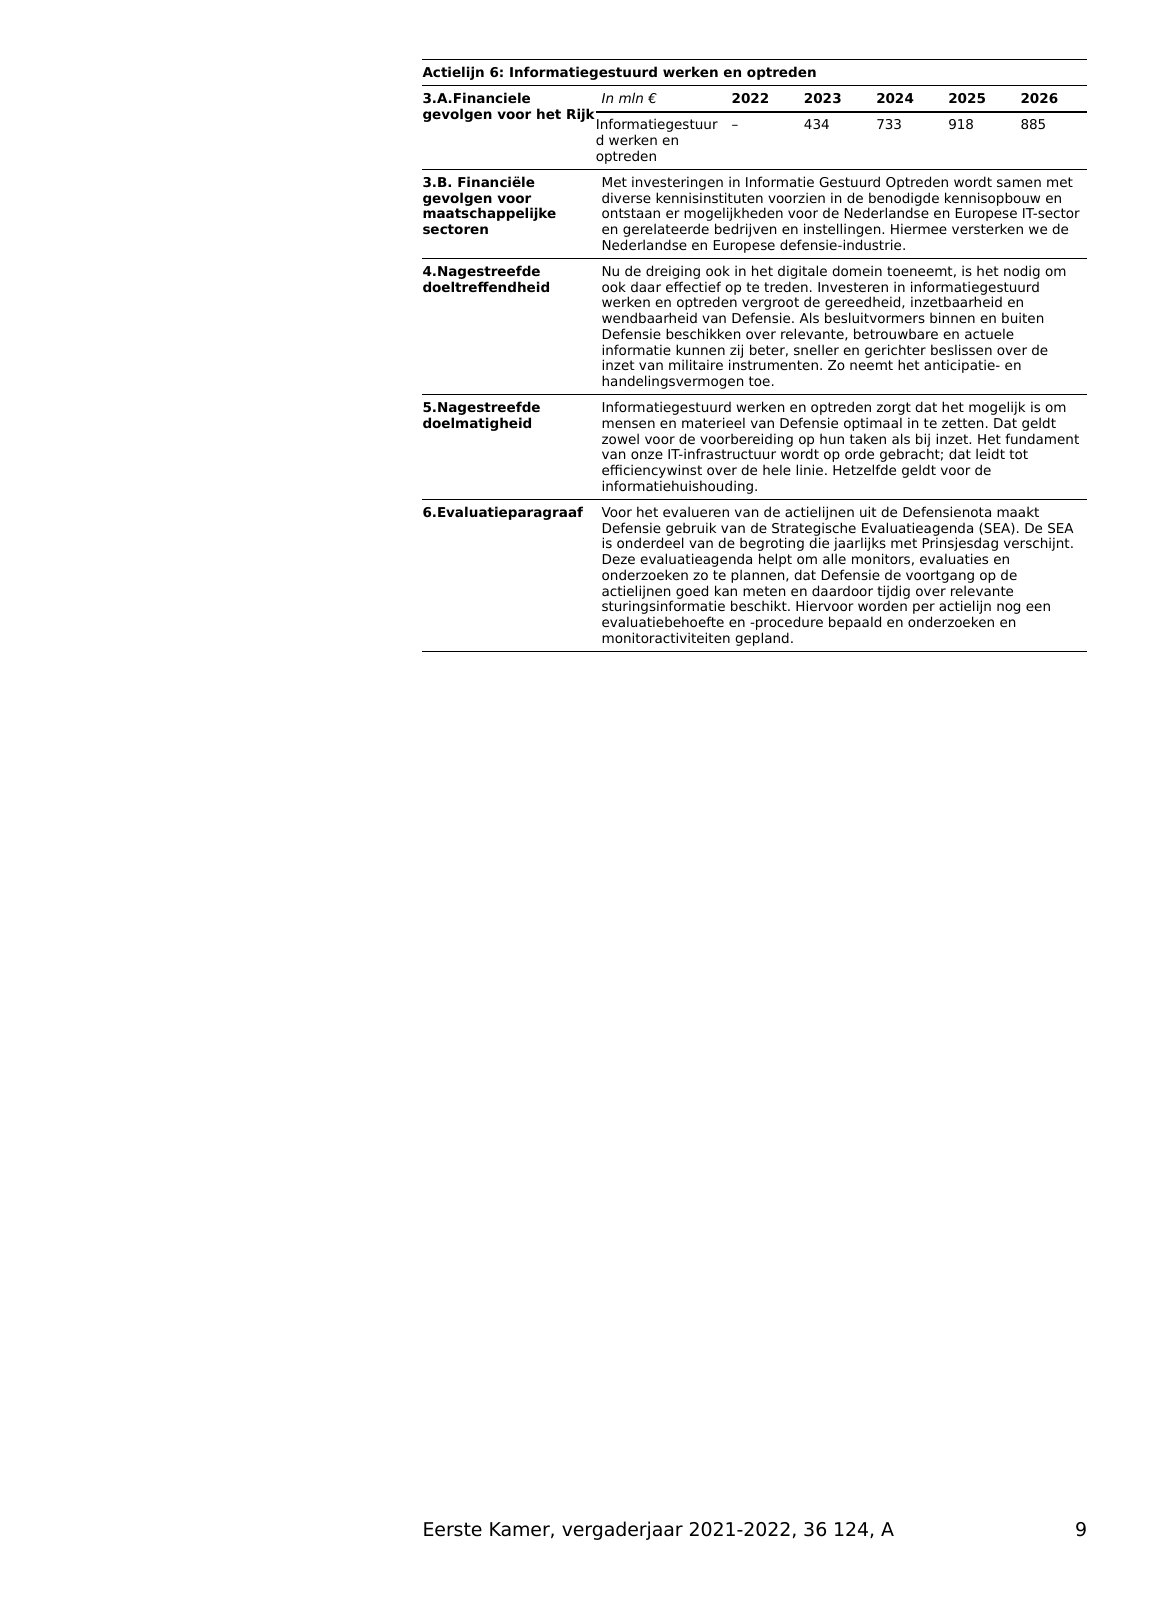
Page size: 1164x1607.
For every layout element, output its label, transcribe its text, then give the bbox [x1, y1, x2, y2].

table_cell Informatiegestuurd werken en optreden [596, 113, 726, 169]
table_cell 434 [798, 113, 870, 169]
table_cell 4.Nagestreefde doeltreffendheid [422, 259, 596, 394]
table_cell Informatiegestuurd werken en optreden zorgt dat het mogelijk is om mensen en materieel van Defensie optimaal in te zetten. Dat geldt zowel voor de voorbereiding op hun taken als bij inzet. Het fundament van onze IT-infrastructuur wordt op orde gebracht; dat leidt tot efficiencywinst over de hele linie. Hetzelfde geldt voor de informatiehuishouding. [596, 395, 1087, 499]
table_cell 2022 [726, 86, 798, 111]
table_cell 5.Nagestreefde doelmatigheid [422, 395, 596, 499]
table_cell 918 [942, 113, 1014, 169]
table_cell 733 [870, 113, 942, 169]
table_header Actielijn 6: Informatiegestuurd werken en optreden [422, 60, 1087, 85]
table_cell 2025 [942, 86, 1014, 111]
table_cell 2024 [870, 86, 942, 111]
table_cell Met investeringen in Informatie Gestuurd Optreden wordt samen met diverse kennisinstituten voorzien in de benodigde kennisopbouw en ontstaan er mogelijkheden voor de Nederlandse en Europese IT-sector en gerelateerde bedrijven en instellingen. Hiermee versterken we de Nederlandse en Europese defensie-industrie. [596, 170, 1087, 258]
table_cell 2023 [798, 86, 870, 111]
table_cell 3.A.Financiele gevolgen voor het Rijk [422, 86, 596, 169]
table_cell 2026 [1014, 86, 1087, 111]
table_cell – [726, 113, 798, 169]
table_cell Nu de dreiging ook in het digitale domein toeneemt, is het nodig om ook daar effectief op te treden. Investeren in informatiegestuurd werken en optreden vergroot de gereedheid, inzetbaarheid en wendbaarheid van Defensie. Als besluitvormers binnen en buiten Defensie beschikken over relevante, betrouwbare en actuele informatie kunnen zij beter, sneller en gerichter beslissen over de inzet van militaire instrumenten. Zo neemt het anticipatie- en handelingsvermogen toe. [596, 259, 1087, 394]
table_cell Voor het evalueren van de actielijnen uit de Defensienota maakt Defensie gebruik van de Strategische Evaluatieagenda (SEA). De SEA is onderdeel van de begroting die jaarlijks met Prinsjesdag verschijnt. Deze evaluatieagenda helpt om alle monitors, evaluaties en onderzoeken zo te plannen, dat Defensie de voortgang op de actielijnen goed kan meten en daardoor tijdig over relevante sturingsinformatie beschikt. Hiervoor worden per actielijn nog een evaluatiebehoefte en -procedure bepaald en onderzoeken en monitoractiviteiten gepland. [596, 500, 1087, 651]
table_cell 3.B. Financiële gevolgen voor maatschappelijke sectoren [422, 170, 596, 258]
table_cell 6.Evaluatieparagraaf [422, 500, 596, 651]
table_cell 885 [1014, 113, 1087, 169]
table_cell In mln € [596, 86, 726, 111]
